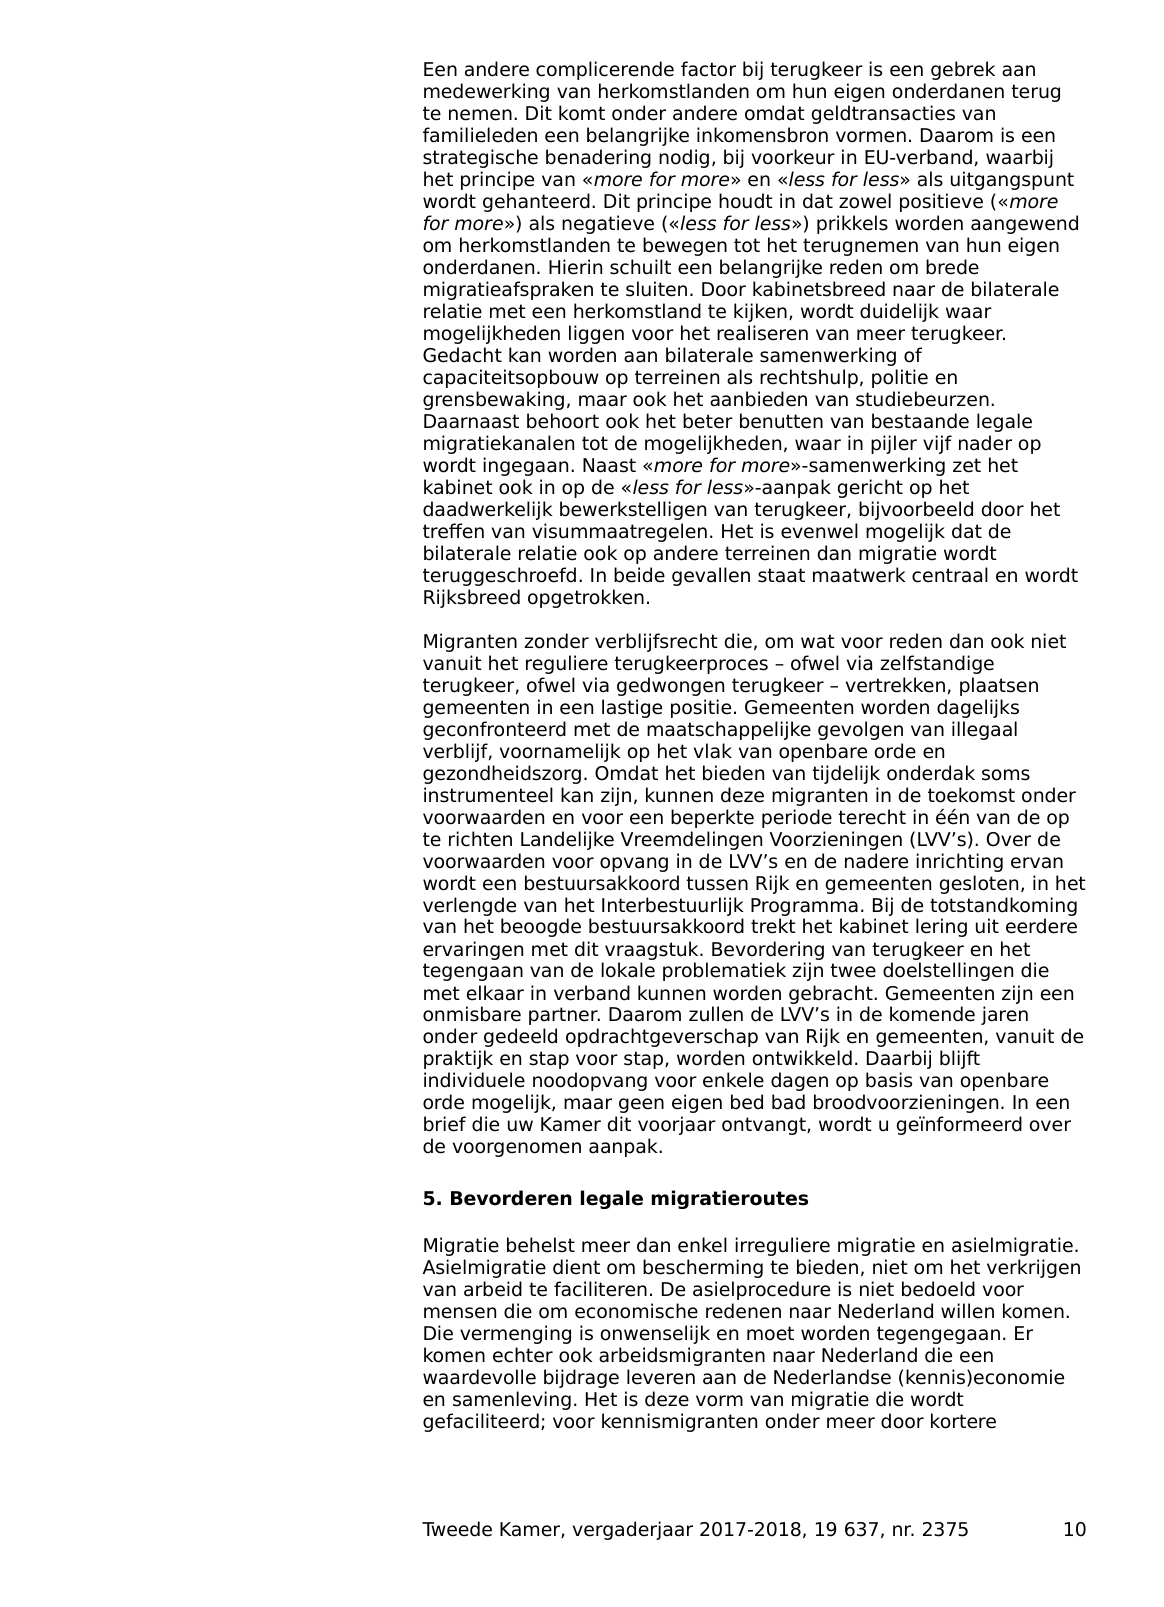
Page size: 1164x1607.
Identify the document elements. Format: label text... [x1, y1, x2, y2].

text Migratie behelst meer dan enkel irreguliere migratie en asielmigratie. Asielmigratie dient om bescherming te bieden, niet om het verkrijgen van arbeid te faciliteren. De asielprocedure is niet bedoeld voor mensen die om economische redenen naar Nederland willen komen. Die vermenging is onwenselijk en moet worden tegengegaan. Er komen echter ook arbeidsmigranten naar Nederland die een waardevolle bijdrage leveren aan de Nederlandse (kennis)economie en samenleving. Het is deze vorm van migratie die wordt gefaciliteerd; voor kennismigranten onder meer door kortere [422, 1235, 1087, 1433]
text Een andere complicerende factor bij terugkeer is een gebrek aan medewerking van herkomstlanden om hun eigen onderdanen terug te nemen. Dit komt onder andere omdat geldtransacties van familieleden een belangrijke inkomensbron vormen. Daarom is een strategische benadering nodig, bij voorkeur in EU-verband, waarbij het principe van «more for more» en «less for less» als uitgangspunt wordt gehanteerd. Dit principe houdt in dat zowel positieve («more for more») als negatieve («less for less») prikkels worden aangewend om herkomstlanden te bewegen tot het terugnemen van hun eigen onderdanen. Hierin schuilt een belangrijke reden om brede migratieafspraken te sluiten. Door kabinetsbreed naar de bilaterale relatie met een herkomstland te kijken, wordt duidelijk waar mogelijkheden liggen voor het realiseren van meer terugkeer. Gedacht kan worden aan bilaterale samenwerking of capaciteitsopbouw op terreinen als rechtshulp, politie en grensbewaking, maar ook het aanbieden van studiebeurzen. Daarnaast behoort ook het beter benutten van bestaande legale migratiekanalen tot de mogelijkheden, waar in pijler vijf nader op wordt ingegaan. Naast «more for more»-samenwerking zet het kabinet ook in op de «less for less»-aanpak gericht op het daadwerkelijk bewerkstelligen van terugkeer, bijvoorbeeld door het treffen van visummaatregelen. Het is evenwel mogelijk dat de bilaterale relatie ook op andere terreinen dan migratie wordt teruggeschroefd. In beide gevallen staat maatwerk centraal en wordt Rijksbreed opgetrokken. [422, 59, 1087, 608]
subtitle 5. Bevorderen legale migratieroutes [422, 1188, 1087, 1210]
text Migranten zonder verblijfsrecht die, om wat voor reden dan ook niet vanuit het reguliere terugkeerproces – ofwel via zelfstandige terugkeer, ofwel via gedwongen terugkeer – vertrekken, plaatsen gemeenten in een lastige positie. Gemeenten worden dagelijks geconfronteerd met de maatschappelijke gevolgen van illegaal verblijf, voornamelijk op het vlak van openbare orde en gezondheidszorg. Omdat het bieden van tijdelijk onderdak soms instrumenteel kan zijn, kunnen deze migranten in de toekomst onder voorwaarden en voor een beperkte periode terecht in één van de op te richten Landelijke Vreemdelingen Voorzieningen (LVV’s). Over de voorwaarden voor opvang in de LVV’s en de nadere inrichting ervan wordt een bestuursakkoord tussen Rijk en gemeenten gesloten, in het verlengde van het Interbestuurlijk Programma. Bij de totstandkoming van het beoogde bestuursakkoord trekt het kabinet lering uit eerdere ervaringen met dit vraagstuk. Bevordering van terugkeer en het tegengaan van de lokale problematiek zijn twee doelstellingen die met elkaar in verband kunnen worden gebracht. Gemeenten zijn een onmisbare partner. Daarom zullen de LVV’s in de komende jaren onder gedeeld opdrachtgeverschap van Rijk en gemeenten, vanuit de praktijk en stap voor stap, worden ontwikkeld. Daarbij blijft individuele noodopvang voor enkele dagen op basis van openbare orde mogelijk, maar geen eigen bed bad broodvoorzieningen. In een brief die uw Kamer dit voorjaar ontvangt, wordt u geïnformeerd over de voorgenomen aanpak. [422, 631, 1087, 1158]
